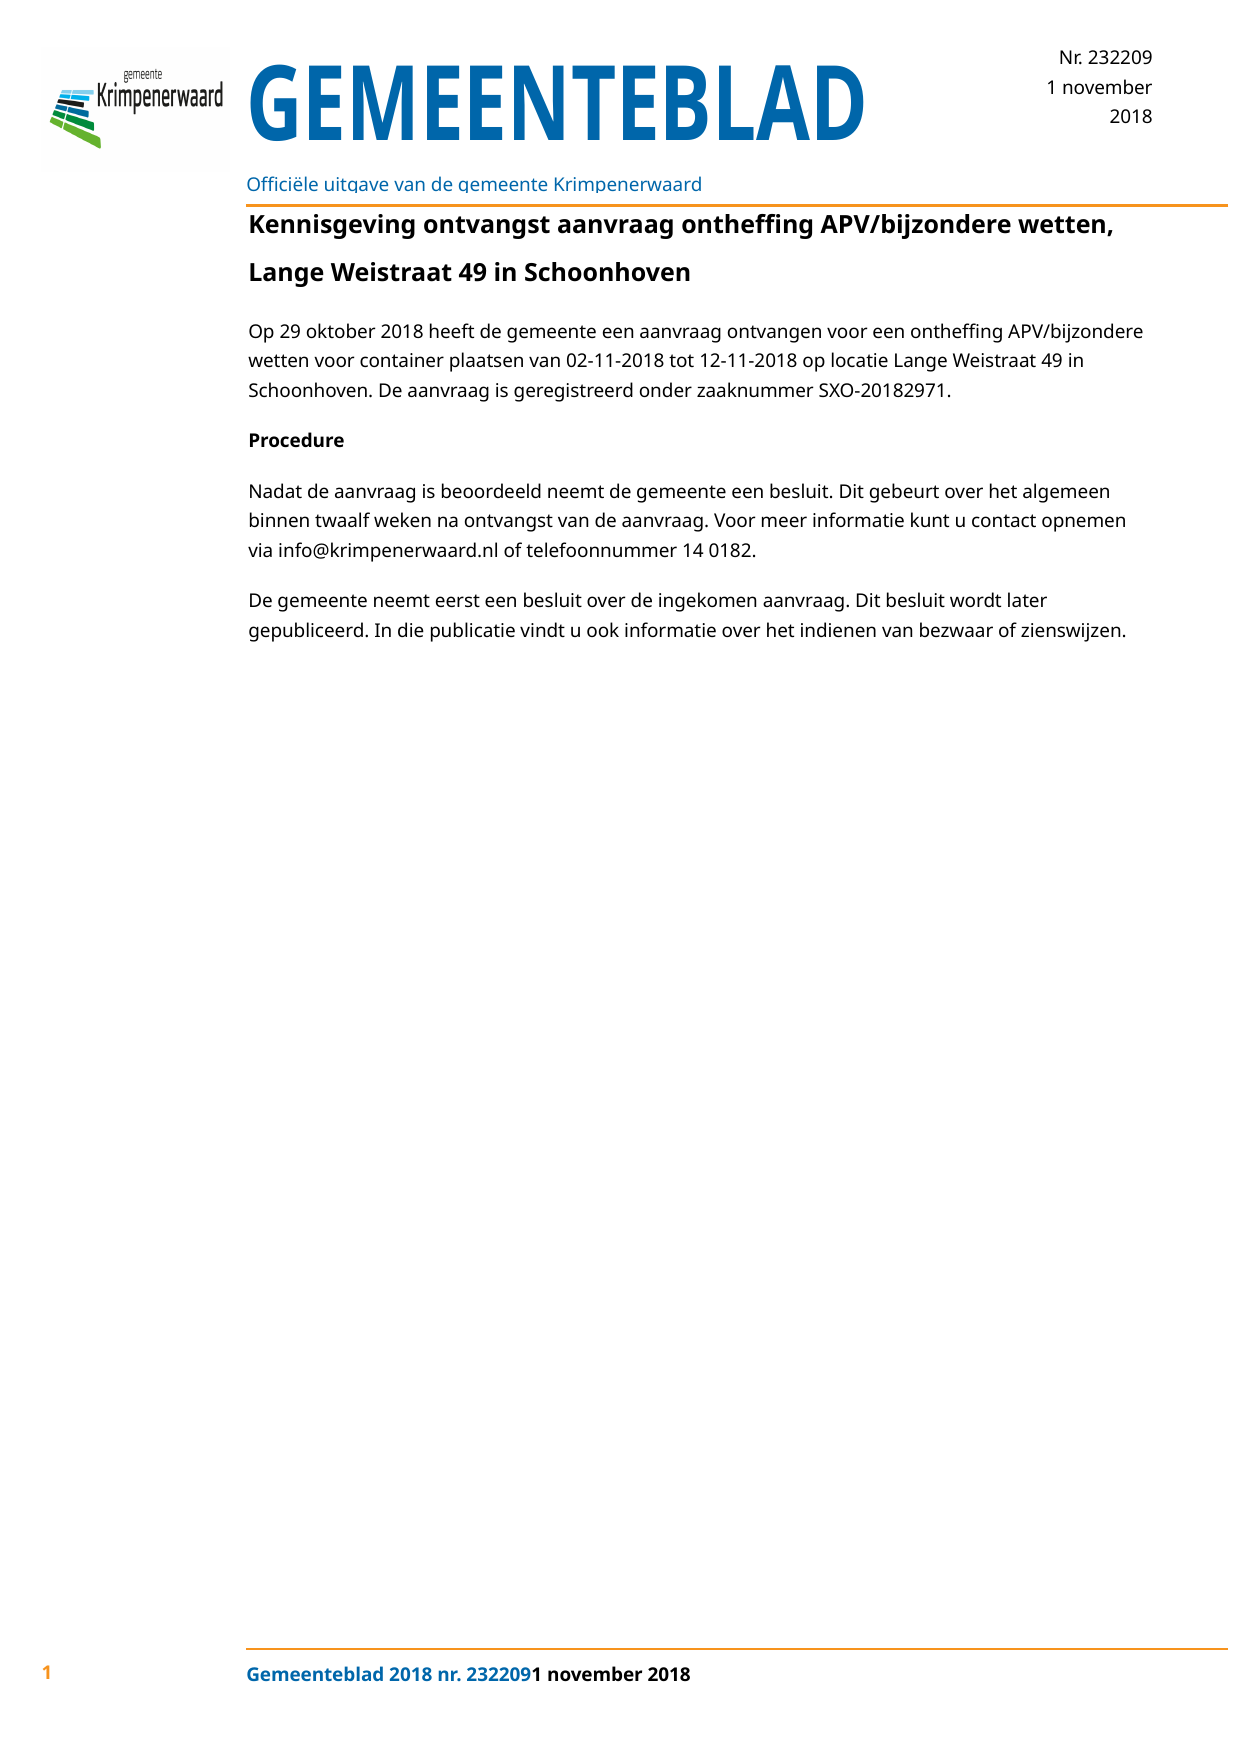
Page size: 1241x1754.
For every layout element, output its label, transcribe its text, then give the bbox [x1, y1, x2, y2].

text Kennisgeving ontvangst aanvraag ontheffing APV/bijzondere wetten, Lange Weistraat 49 in Schoonhoven [248, 207, 1152, 288]
picture [41, 47, 231, 172]
text De gemeente neemt eerst een besluit over de ingekomen aanvraag. Dit besluit wordt later gepubliceerd. In die publicatie vindt u ook informatie over het indienen van bezwaar of zienswijzen. [248, 587, 1152, 643]
text Op 29 oktober 2018 heeft de gemeente een aanvraag ontvangen voor een ontheffing APV/bijzondere wetten voor container plaatsen van 02-11-2018 tot 12-11-2018 op locatie Lange Weistraat 49 in Schoonhoven. De aanvraag is geregistreerd onder zaaknummer SXO-20182971. [248, 318, 1152, 403]
text Procedure [248, 427, 1152, 453]
text Nadat de aanvraag is beoordeeld neemt de gemeente een besluit. Dit gebeurt over het algemeen binnen twaalf weken na ontvangst van de aanvraag. Voor meer informatie kunt u contact opnemen via info@krimpenerwaard.nl of telefoonnummer 14 0182. [248, 478, 1152, 563]
